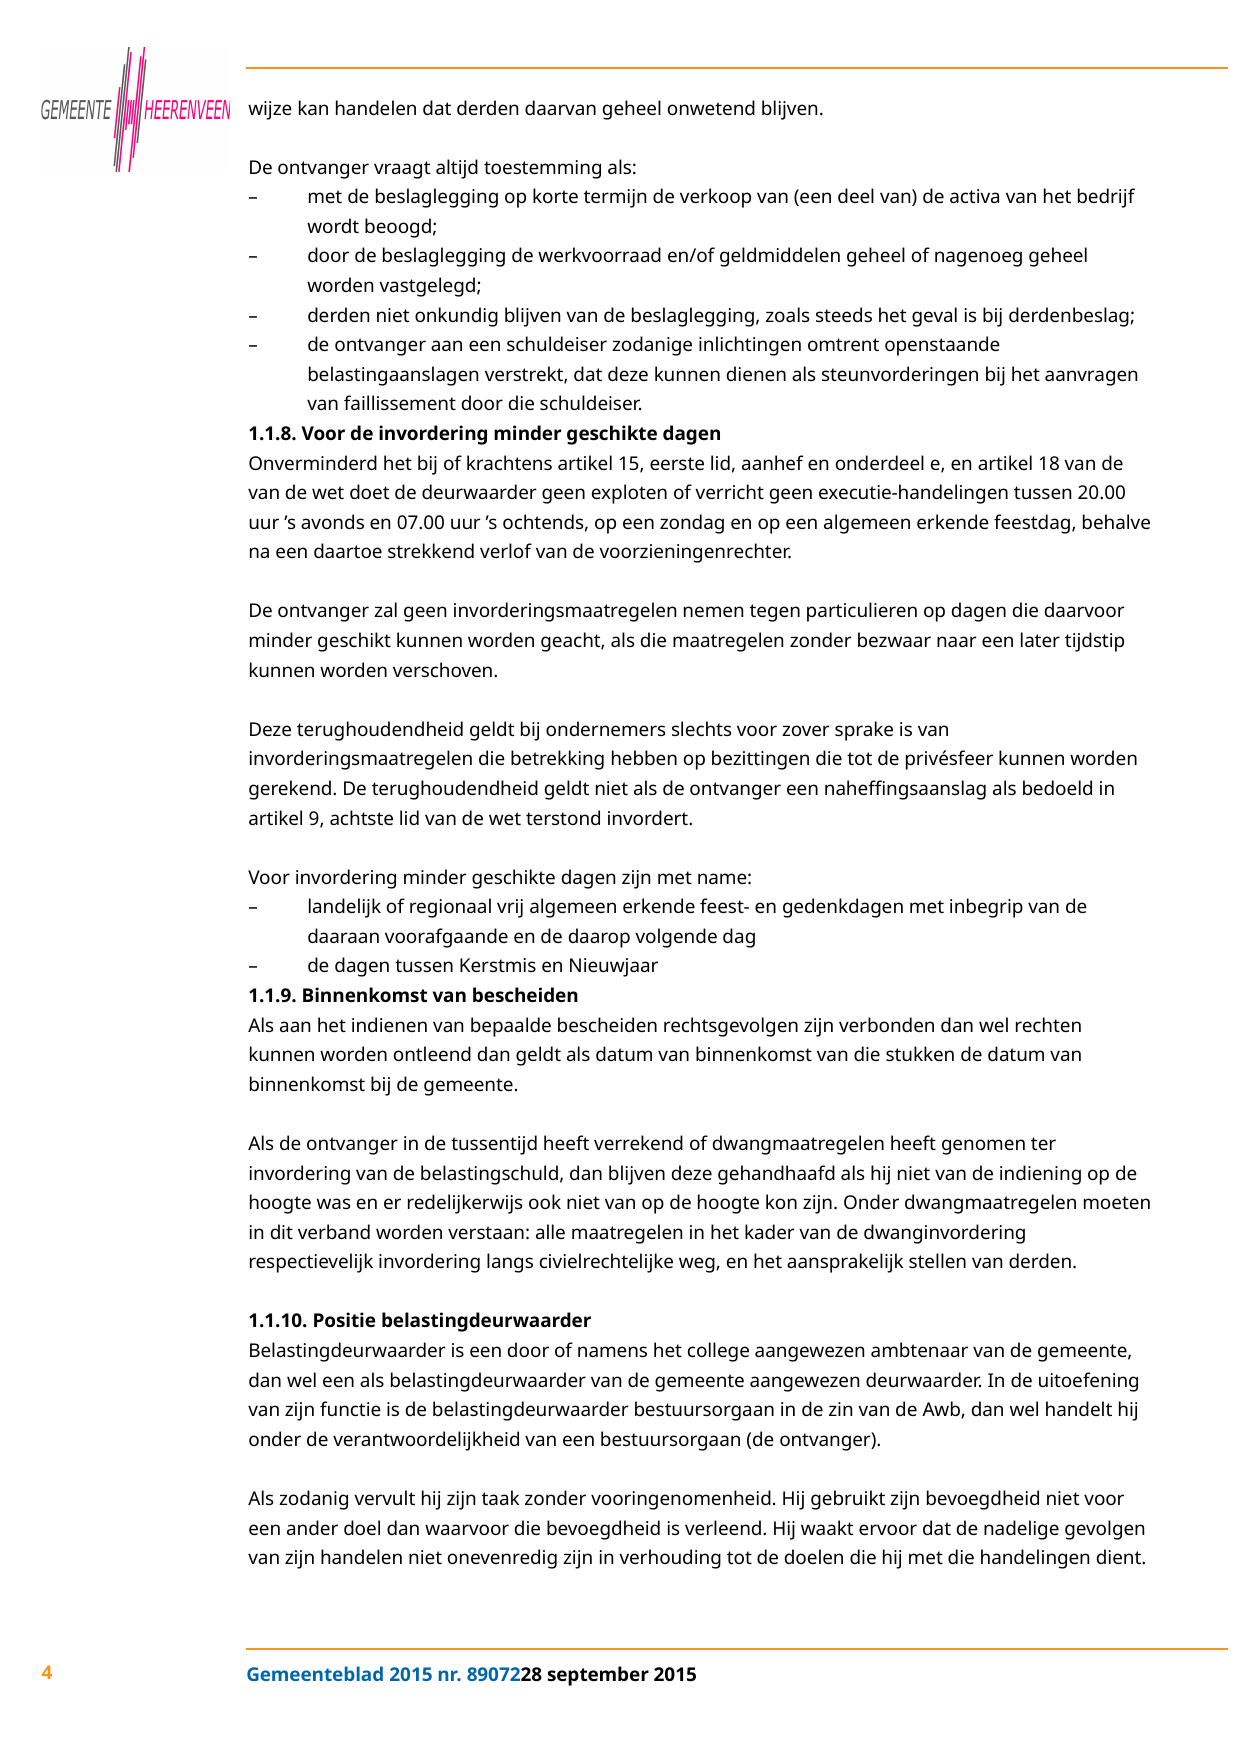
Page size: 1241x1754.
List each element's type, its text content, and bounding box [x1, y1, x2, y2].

list landelijk of regionaal vrij algemeen erkende feest- en gedenkdagen met inbegrip van de daaraan voorafgaande en de daarop volgende dag [248, 893, 1152, 949]
list derden niet onkundig blijven van de beslaglegging, zoals steeds het geval is bij derdenbeslag; [248, 302, 1152, 328]
text Onverminderd het bij of krachtens artikel 15, eerste lid, aanhef en onderdeel e, en artikel 18 van de van de wet doet de deurwaarder geen exploten of verricht geen executie-handelingen tussen 20.00 uur ’s avonds en 07.00 uur ’s ochtends, op een zondag en op een algemeen erkende feestdag, behalve na een daartoe strekkend verlof van de voorzieningenrechter. [248, 450, 1152, 564]
list met de beslaglegging op korte termijn de verkoop van (een deel van) de activa van het bedrijf wordt beoogd; [248, 183, 1152, 239]
text Als de ontvanger in de tussentijd heeft verrekend of dwangmaatregelen heeft genomen ter invordering van de belastingschuld, dan blijven deze gehandhaafd als hij niet van de indiening op de hoogte was en er redelijkerwijs ook niet van op de hoogte kon zijn. Onder dwangmaatregelen moeten in dit verband worden verstaan: alle maatregelen in het kader van de dwanginvordering respectievelijk invordering langs civielrechtelijke weg, en het aansprakelijk stellen van derden. [248, 1130, 1152, 1274]
text Deze terughoudendheid geldt bij ondernemers slechts voor zover sprake is van invorderingsmaatregelen die betrekking hebben op bezittingen die tot de privésfeer kunnen worden gerekend. De terughoudendheid geldt niet als de ontvanger een naheffingsaanslag als bedoeld in artikel 9, achtste lid van de wet terstond invordert. [248, 716, 1152, 831]
list de ontvanger aan een schuldeiser zodanige inlichtingen omtrent openstaande belastingaanslagen verstrekt, dat deze kunnen dienen als steunvorderingen bij het aanvragen van faillissement door die schuldeiser. [248, 331, 1152, 416]
list door de beslaglegging de werkvoorraad en/of geldmiddelen geheel of nagenoeg geheel worden vastgelegd; [248, 243, 1152, 298]
text 1.1.9. Binnenkomst van bescheiden [248, 982, 1152, 1008]
text Voor invordering minder geschikte dagen zijn met name: [248, 864, 1152, 890]
text Als aan het indienen van bepaalde bescheiden rechtsgevolgen zijn verbonden dan wel rechten kunnen worden ontleend dan geldt als datum van binnenkomst van die stukken de datum van binnenkomst bij de gemeente. [248, 1012, 1152, 1097]
text wijze kan handelen dat derden daarvan geheel onwetend blijven. [248, 95, 1152, 121]
text Belastingdeurwaarder is een door of namens het college aangewezen ambtenaar van de gemeente, dan wel een als belastingdeurwaarder van de gemeente aangewezen deurwaarder. In de uitoefening van zijn functie is de belastingdeurwaarder bestuursorgaan in de zin van de Awb, dan wel handelt hij onder de verantwoordelijkheid van een bestuursorgaan (de ontvanger). [248, 1337, 1152, 1452]
text De ontvanger vraagt altijd toestemming als: [248, 154, 1152, 180]
picture [41, 47, 231, 172]
text 1.1.8. Voor de invordering minder geschikte dagen [248, 420, 1152, 446]
list de dagen tussen Kerstmis en Nieuwjaar [248, 953, 1152, 978]
text De ontvanger zal geen invorderingsmaatregelen nemen tegen particulieren op dagen die daarvoor minder geschikt kunnen worden geacht, als die maatregelen zonder bezwaar naar een later tijdstip kunnen worden verschoven. [248, 598, 1152, 683]
text 1.1.10. Positie belastingdeurwaarder [248, 1308, 1152, 1333]
text Als zodanig vervult hij zijn taak zonder vooringenomenheid. Hij gebruikt zijn bevoegdheid niet voor een ander doel dan waarvoor die bevoegdheid is verleend. Hij waakt ervoor dat de nadelige gevolgen van zijn handelen niet onevenredig zijn in verhouding tot de doelen die hij met die handelingen dient. [248, 1485, 1152, 1570]
